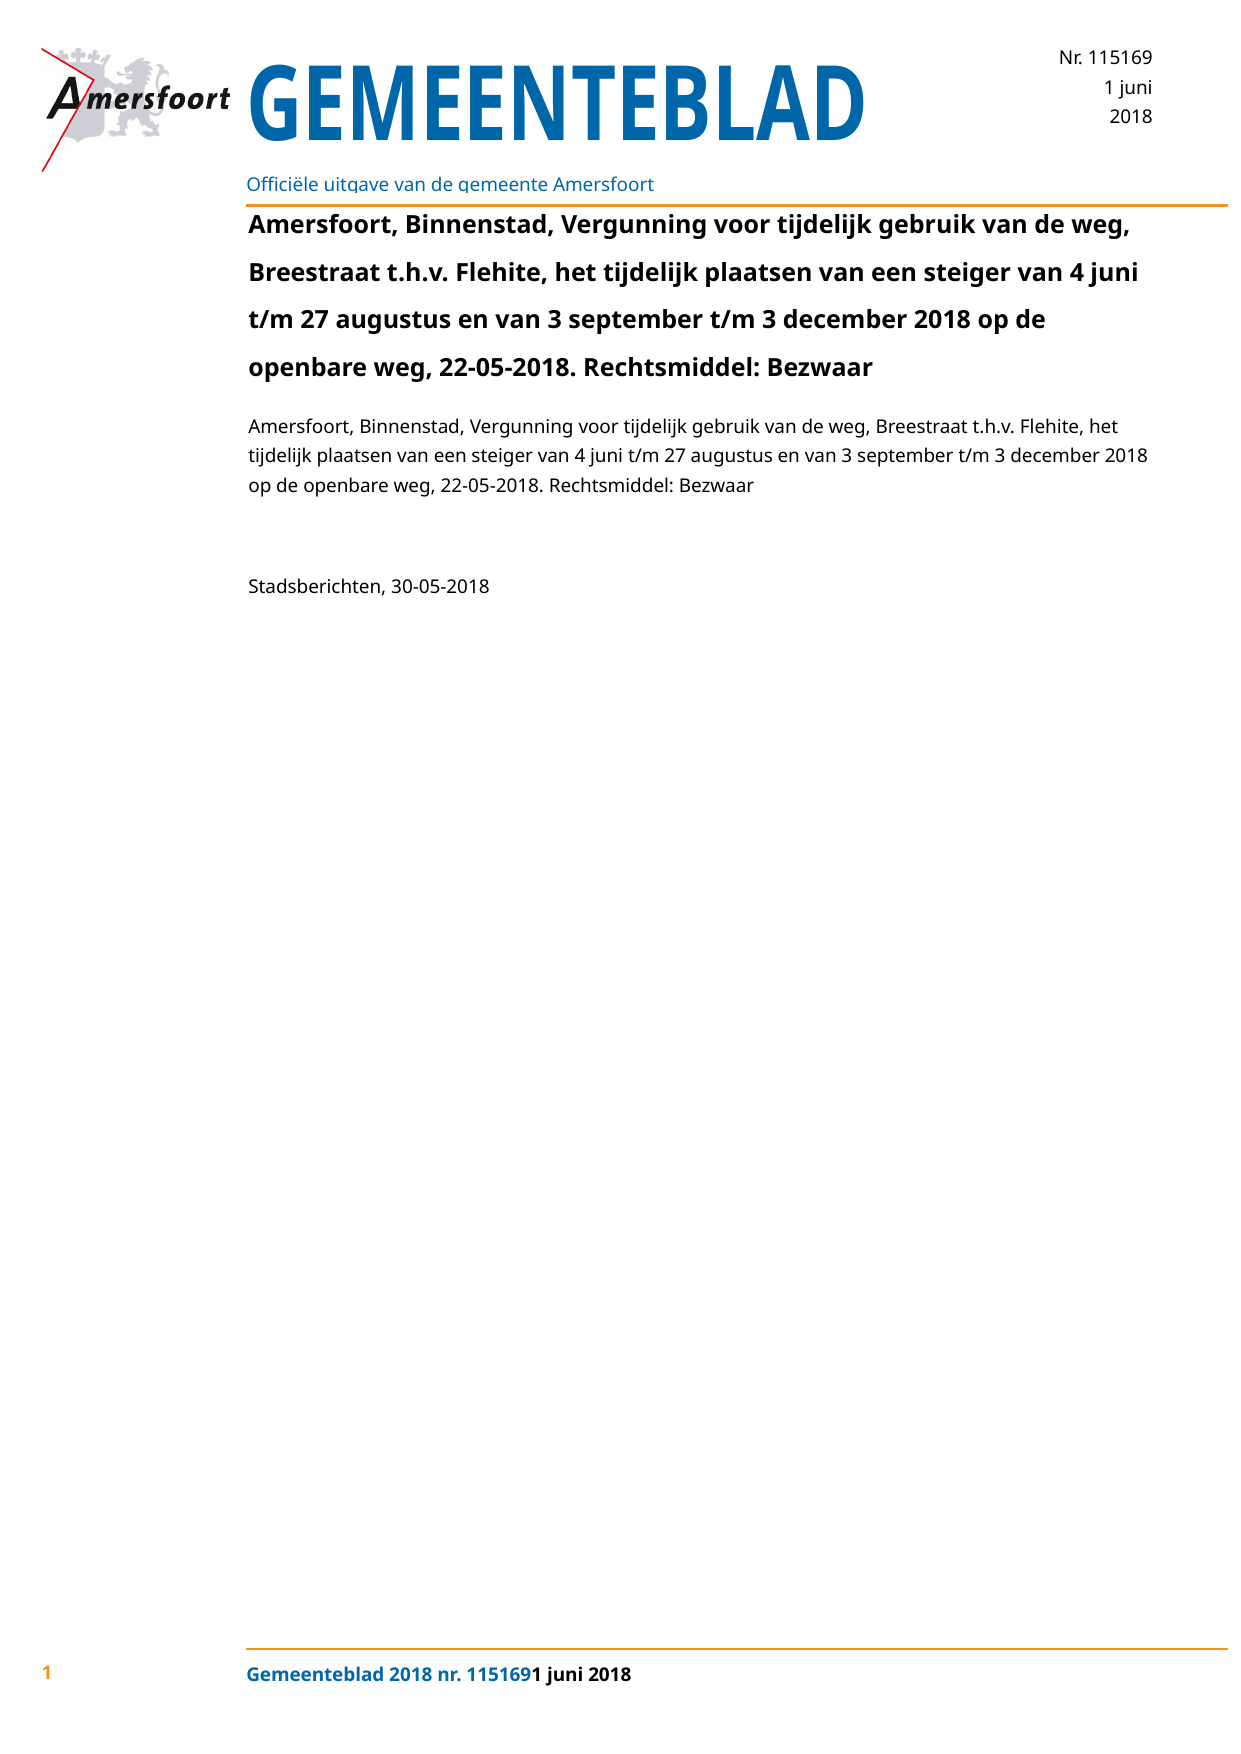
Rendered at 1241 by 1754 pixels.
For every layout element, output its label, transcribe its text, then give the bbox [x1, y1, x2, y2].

picture [41, 47, 231, 172]
text Amersfoort, Binnenstad, Vergunning voor tijdelijk gebruik van de weg, Breestraat t.h.v. Flehite, het tijdelijk plaatsen van een steiger van 4 juni t/m 27 augustus en van 3 september t/m 3 december 2018 op de openbare weg, 22-05-2018. Rechtsmiddel: Bezwaar [248, 413, 1152, 498]
text Stadsberichten, 30-05-2018 [248, 573, 1152, 599]
text Amersfoort, Binnenstad, Vergunning voor tijdelijk gebruik van de weg, Breestraat t.h.v. Flehite, het tijdelijk plaatsen van een steiger van 4 juni t/m 27 augustus en van 3 september t/m 3 december 2018 op de openbare weg, 22-05-2018. Rechtsmiddel: Bezwaar [248, 207, 1152, 384]
